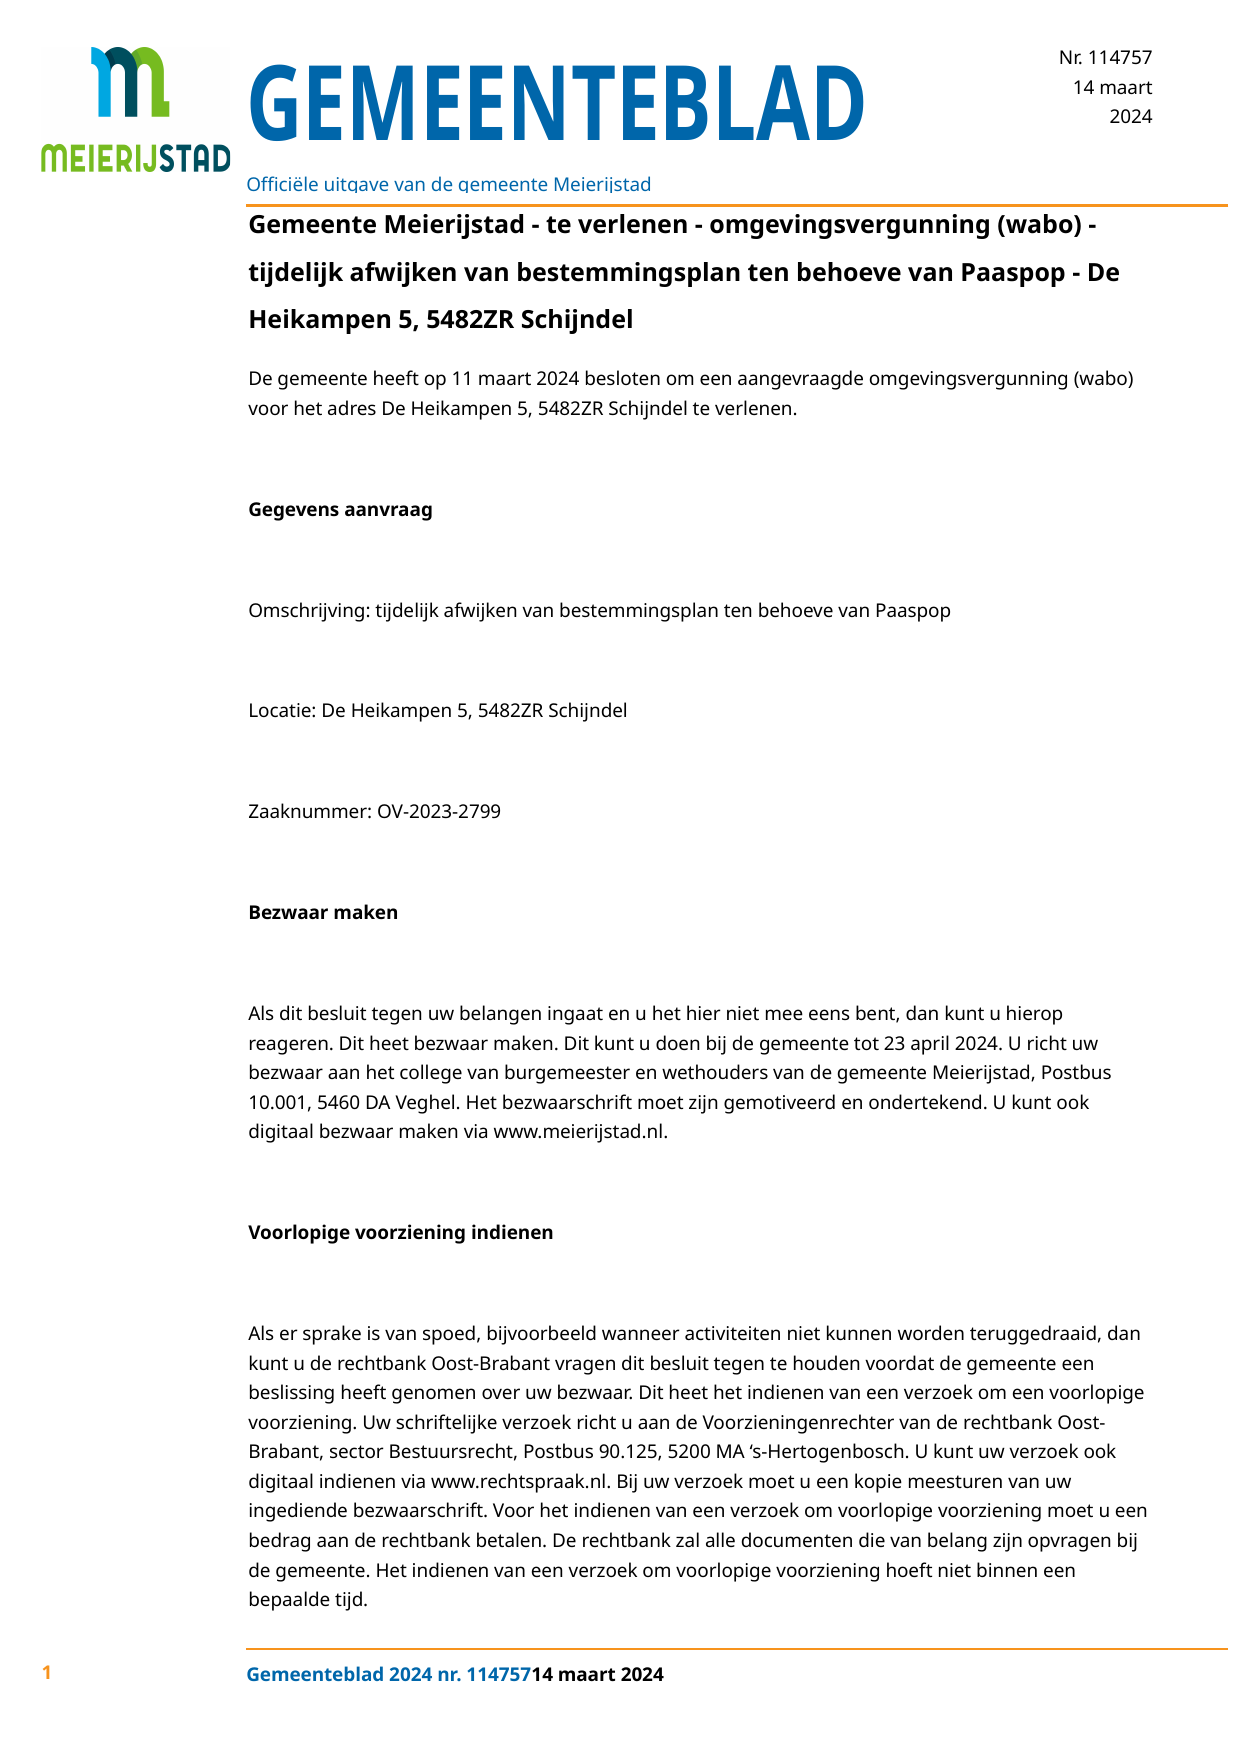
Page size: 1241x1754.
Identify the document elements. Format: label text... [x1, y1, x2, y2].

text Gegevens aanvraag [248, 496, 1152, 522]
text Omschrijving: tijdelijk afwijken van bestemmingsplan ten behoeve van Paaspop [248, 597, 1152, 622]
text Locatie: De Heikampen 5, 5482ZR Schijndel [248, 698, 1152, 723]
text Voorlopige voorziening indienen [248, 1219, 1152, 1245]
text Gemeente Meierijstad - te verlenen - omgevingsvergunning (wabo) - tijdelijk afwijken van bestemmingsplan ten behoeve van Paaspop - De Heikampen 5, 5482ZR Schijndel [248, 207, 1152, 336]
picture [41, 47, 231, 172]
text Als er sprake is van spoed, bijvoorbeeld wanneer activiteiten niet kunnen worden teruggedraaid, dan kunt u de rechtbank Oost-Brabant vragen dit besluit tegen te houden voordat de gemeente een beslissing heeft genomen over uw bezwaar. Dit heet het indienen van een verzoek om een voorlopige voorziening. Uw schriftelijke verzoek richt u aan de Voorzieningenrechter van de rechtbank Oost-Brabant, sector Bestuursrecht, Postbus 90.125, 5200 MA ‘s-Hertogenbosch. U kunt uw verzoek ook digitaal indienen via www.rechtspraak.nl. Bij uw verzoek moet u een kopie meesturen van uw ingediende bezwaarschrift. Voor het indienen van een verzoek om voorlopige voorziening moet u een bedrag aan de rechtbank betalen. De rechtbank zal alle documenten die van belang zijn opvragen bij de gemeente. Het indienen van een verzoek om voorlopige voorziening hoeft niet binnen een bepaalde tijd. [248, 1320, 1152, 1612]
text Bezwaar maken [248, 899, 1152, 925]
text De gemeente heeft op 11 maart 2024 besloten om een aangevraagde omgevingsvergunning (wabo) voor het adres De Heikampen 5, 5482ZR Schijndel te verlenen. [248, 366, 1152, 421]
text Als dit besluit tegen uw belangen ingaat en u het hier niet mee eens bent, dan kunt u hierop reageren. Dit heet bezwaar maken. Dit kunt u doen bij de gemeente tot 23 april 2024. U richt uw bezwaar aan het college van burgemeester en wethouders van de gemeente Meierijstad, Postbus 10.001, 5460 DA Veghel. Het bezwaarschrift moet zijn gemotiveerd en ondertekend. U kunt ook digitaal bezwaar maken via www.meierijstad.nl. [248, 1000, 1152, 1144]
text Zaaknummer: OV-2023-2799 [248, 798, 1152, 824]
